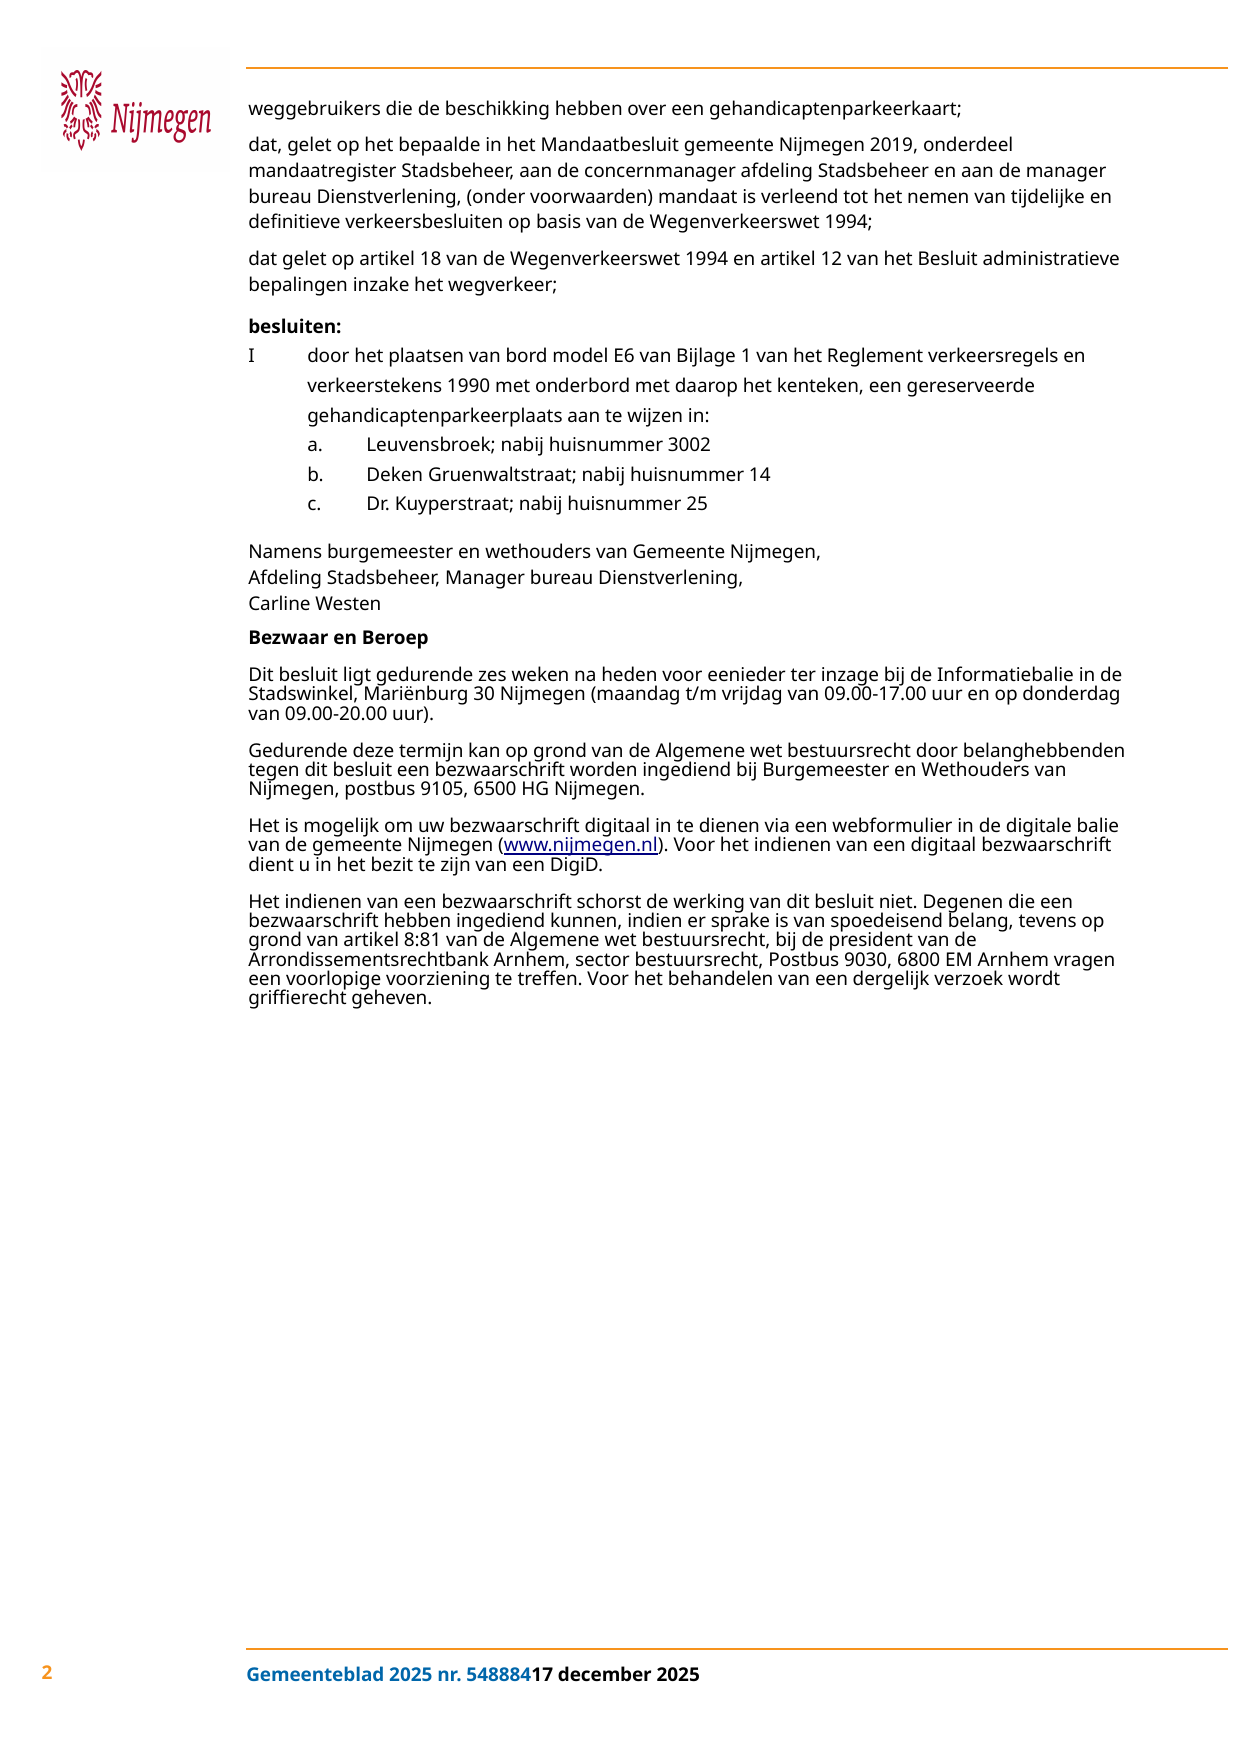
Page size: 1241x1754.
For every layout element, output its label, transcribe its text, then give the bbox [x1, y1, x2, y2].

text weggebruikers die de beschikking hebben over een gehandicaptenparkeerkaart; [248, 95, 1152, 121]
text dat gelet op artikel 18 van de Wegenverkeerswet 1994 en artikel 12 van het Besluit administratieve bepalingen inzake het wegverkeer; [248, 245, 1152, 297]
text Dit besluit ligt gedurende zes weken na heden voor eenieder ter inzage bij de Informatiebalie in de Stadswinkel, Mariënburg 30 Nijmegen (maandag t/m vrijdag van 09.00-17.00 uur en op donderdag van 09.00-20.00 uur). [248, 666, 1152, 724]
list Deken Gruenwaltstraat; nabij huisnummer 14 [307, 461, 1152, 487]
text Het indienen van een bezwaarschrift schorst de werking van dit besluit niet. Degenen die een bezwaarschrift hebben ingediend kunnen, indien er sprake is van spoedeisend belang, tevens op grond van artikel 8:81 van de Algemene wet bestuursrecht, bij de president van de Arrondissementsrechtbank Arnhem, sector bestuursrecht, Postbus 9030, 6800 EM Arnhem vragen een voorlopige voorziening te treffen. Voor het behandelen van een dergelijk verzoek wordt griffierecht geheven. [248, 893, 1152, 1008]
text Namens burgemeester en wethouders van Gemeente Nijmegen, [248, 538, 1152, 564]
text Bezwaar en Beroep [248, 629, 1152, 648]
picture [41, 47, 231, 172]
list door het plaatsen van bord model E6 van Bijlage 1 van het Reglement verkeersregels en verkeerstekens 1990 met onderbord met daarop het kenteken, een gereserveerde gehandicaptenparkeerplaats aan te wijzen in: [248, 343, 1152, 427]
text dat, gelet op het bepaalde in het Mandaatbesluit gemeente Nijmegen 2019, onderdeel mandaatregister Stadsbeheer, aan de concernmanager afdeling Stadsbeheer en aan de manager bureau Dienstverlening, (onder voorwaarden) mandaat is verleend tot het nemen van tijdelijke en definitieve verkeersbesluiten op basis van de Wegenverkeerswet 1994; [248, 131, 1152, 234]
text besluiten: [248, 313, 1152, 339]
list Dr. Kuyperstraat; nabij huisnummer 25 [307, 491, 1152, 516]
text Gedurende deze termijn kan op grond van de Algemene wet bestuursrecht door belanghebbenden tegen dit besluit een bezwaarschrift worden ingediend bij Burgemeester en Wethouders van Nijmegen, postbus 9105, 6500 HG Nijmegen. [248, 742, 1152, 799]
text Carline Westen [248, 590, 1152, 616]
text Afdeling Stadsbeheer, Manager bureau Dienstverlening, [248, 564, 1152, 590]
text Het is mogelijk om uw bezwaarschrift digitaal in te dienen via een webformulier in de digitale balie van de gemeente Nijmegen (www.nijmegen.nl). Voor het indienen van een digitaal bezwaarschrift dient u in het bezit te zijn van een DigiD. [248, 817, 1152, 875]
list Leuvensbroek; nabij huisnummer 3002 [307, 431, 1152, 457]
